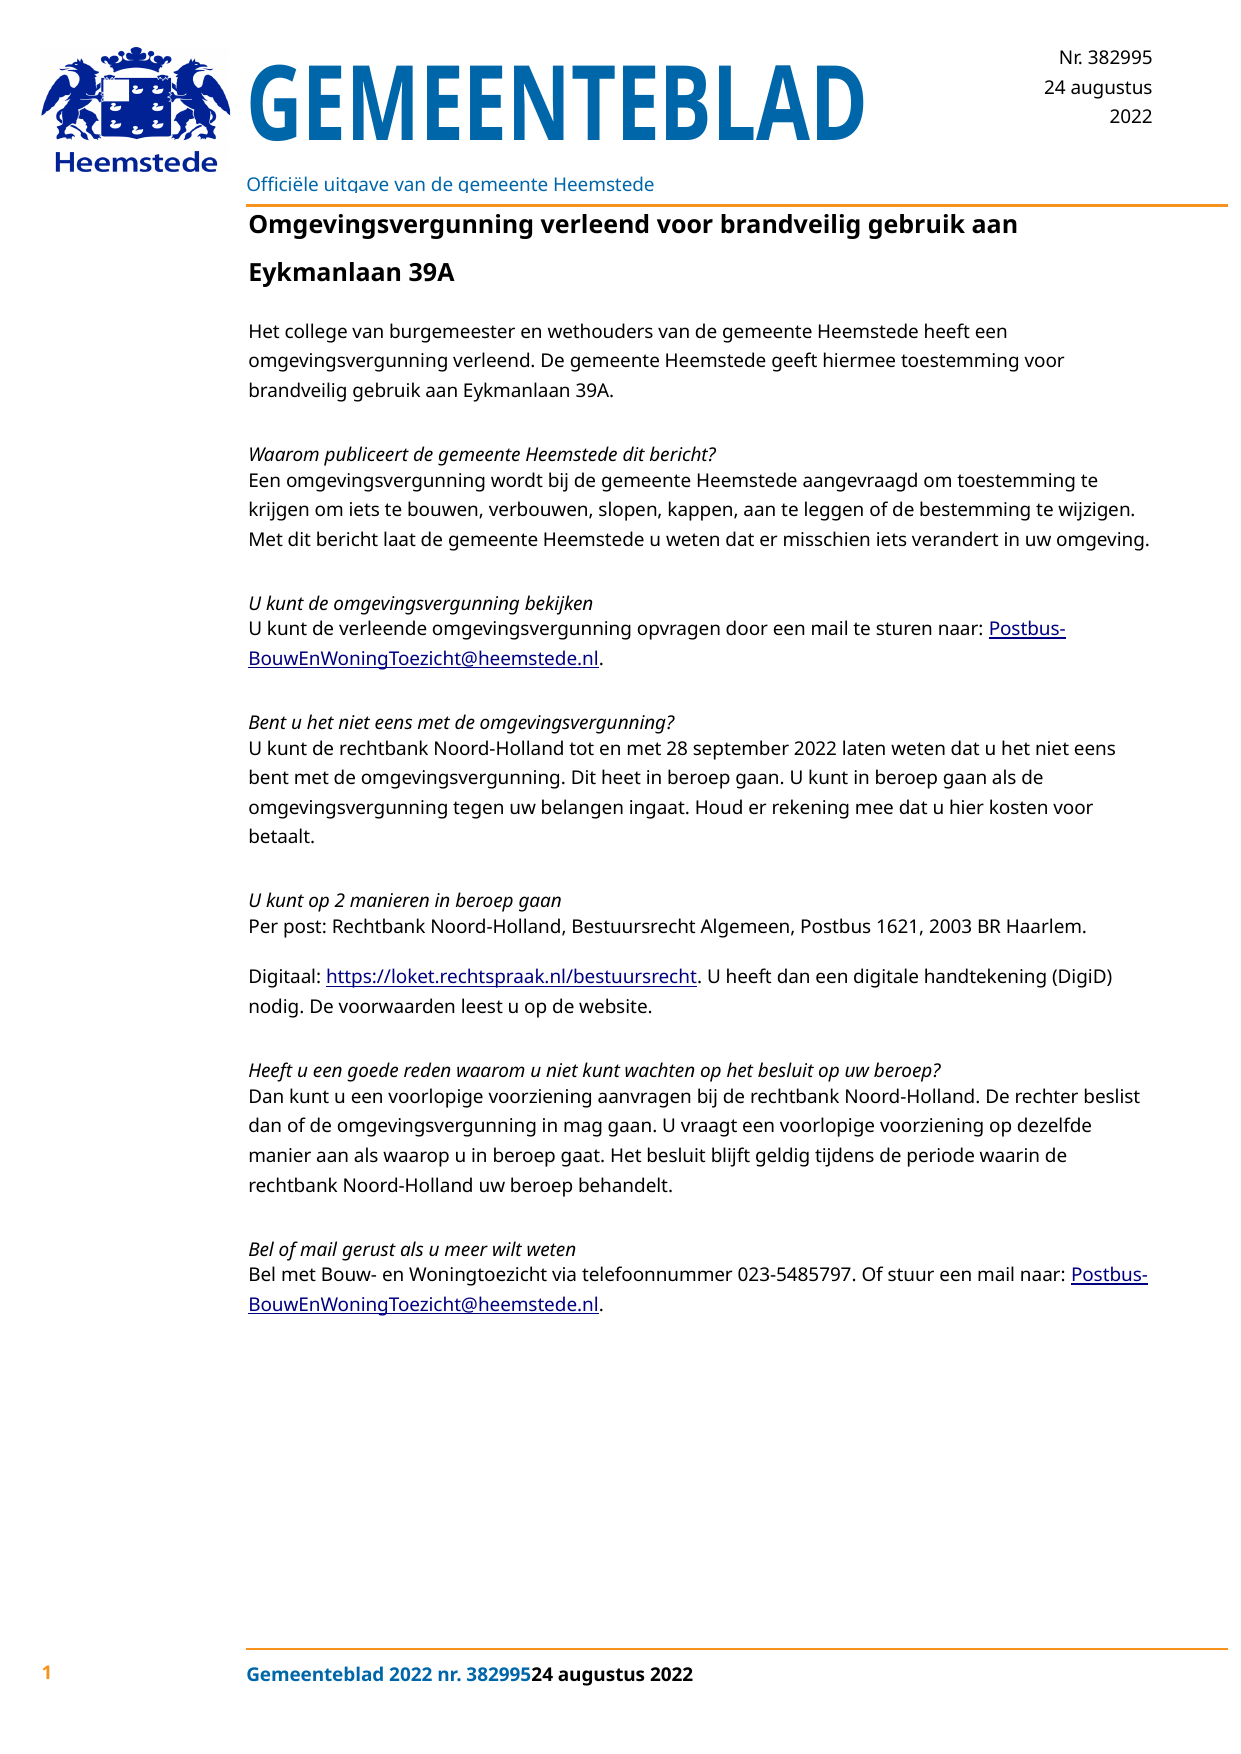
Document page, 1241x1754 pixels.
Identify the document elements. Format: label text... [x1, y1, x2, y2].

text U kunt de omgevingsvergunning bekijken [248, 590, 1152, 616]
text Per post: Rechtbank Noord-Holland, Bestuursrecht Algemeen, Postbus 1621, 2003 BR Haarlem. [248, 913, 1152, 939]
picture [41, 47, 231, 172]
text Omgevingsvergunning verleend voor brandveilig gebruik aan Eykmanlaan 39A [248, 207, 1152, 288]
text U kunt de rechtbank Noord-Holland tot en met 28 september 2022 laten weten dat u het niet eens bent met de omgevingsvergunning. Dit heet in beroep gaan. U kunt in beroep gaan als de omgevingsvergunning tegen uw belangen ingaat. Houd er rekening mee dat u hier kosten voor betaalt. [248, 735, 1152, 849]
text Heeft u een goede reden waarom u niet kunt wachten op het besluit op uw beroep? [248, 1057, 1152, 1083]
text Bel met Bouw- en Woningtoezicht via telefoonnummer 023-5485797. Of stuur een mail naar: Postbus-BouwEnWoningToezicht@heemstede.nl. [248, 1261, 1152, 1317]
text Bel of mail gerust als u meer wilt weten [248, 1236, 1152, 1261]
text U kunt de verleende omgevingsvergunning opvragen door een mail te sturen naar: Postbus-BouwEnWoningToezicht@heemstede.nl. [248, 616, 1152, 671]
text Dan kunt u een voorlopige voorziening aanvragen bij de rechtbank Noord-Holland. De rechter beslist dan of de omgevingsvergunning in mag gaan. U vraagt een voorlopige voorziening op dezelfde manier aan als waarop u in beroep gaat. Het besluit blijft geldig tijdens de periode waarin de rechtbank Noord-Holland uw beroep behandelt. [248, 1083, 1152, 1197]
text Waarom publiceert de gemeente Heemstede dit bericht? [248, 441, 1152, 467]
text Bent u het niet eens met de omgevingsvergunning? [248, 709, 1152, 735]
text Het college van burgemeester en wethouders van de gemeente Heemstede heeft een omgevingsvergunning verleend. De gemeente Heemstede geeft hiermee toestemming voor brandveilig gebruik aan Eykmanlaan 39A. [248, 318, 1152, 403]
text Een omgevingsvergunning wordt bij de gemeente Heemstede aangevraagd om toestemming te krijgen om iets te bouwen, verbouwen, slopen, kappen, aan te leggen of de bestemming te wijzigen. Met dit bericht laat de gemeente Heemstede u weten dat er misschien iets verandert in uw omgeving. [248, 467, 1152, 552]
text U kunt op 2 manieren in beroep gaan [248, 888, 1152, 913]
text Digitaal: https://loket.rechtspraak.nl/bestuursrecht. U heeft dan een digitale handtekening (DigiD) nodig. De voorwaarden leest u op de website. [248, 964, 1152, 1019]
